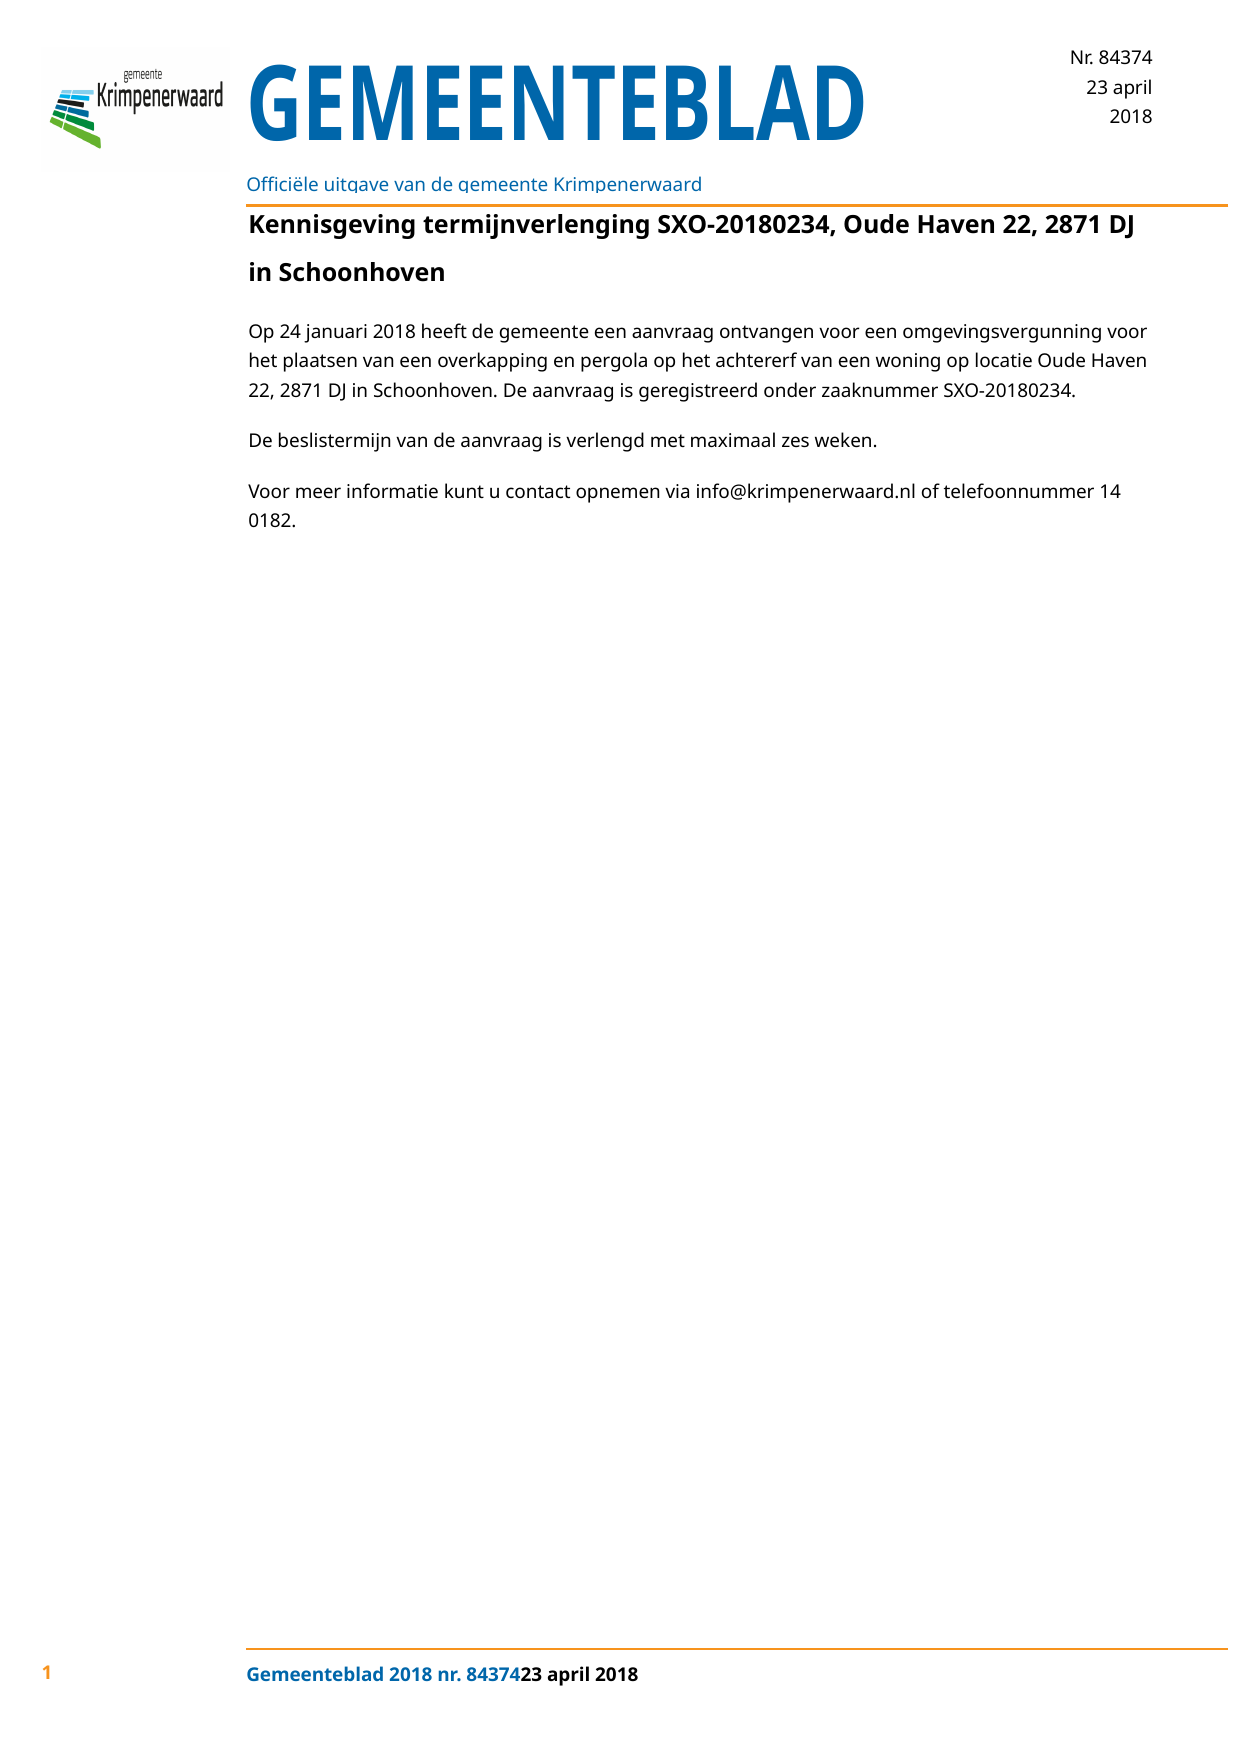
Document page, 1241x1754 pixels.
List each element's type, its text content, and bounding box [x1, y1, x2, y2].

picture [41, 47, 231, 172]
text Kennisgeving termijnverlenging SXO-20180234, Oude Haven 22, 2871 DJ in Schoonhoven [248, 207, 1152, 288]
text De beslistermijn van de aanvraag is verlengd met maximaal zes weken. [248, 427, 1152, 453]
text Op 24 januari 2018 heeft de gemeente een aanvraag ontvangen voor een omgevingsvergunning voor het plaatsen van een overkapping en pergola op het achtererf van een woning op locatie Oude Haven 22, 2871 DJ in Schoonhoven. De aanvraag is geregistreerd onder zaaknummer SXO-20180234. [248, 318, 1152, 403]
text Voor meer informatie kunt u contact opnemen via info@krimpenerwaard.nl of telefoonnummer 14 0182. [248, 478, 1152, 533]
